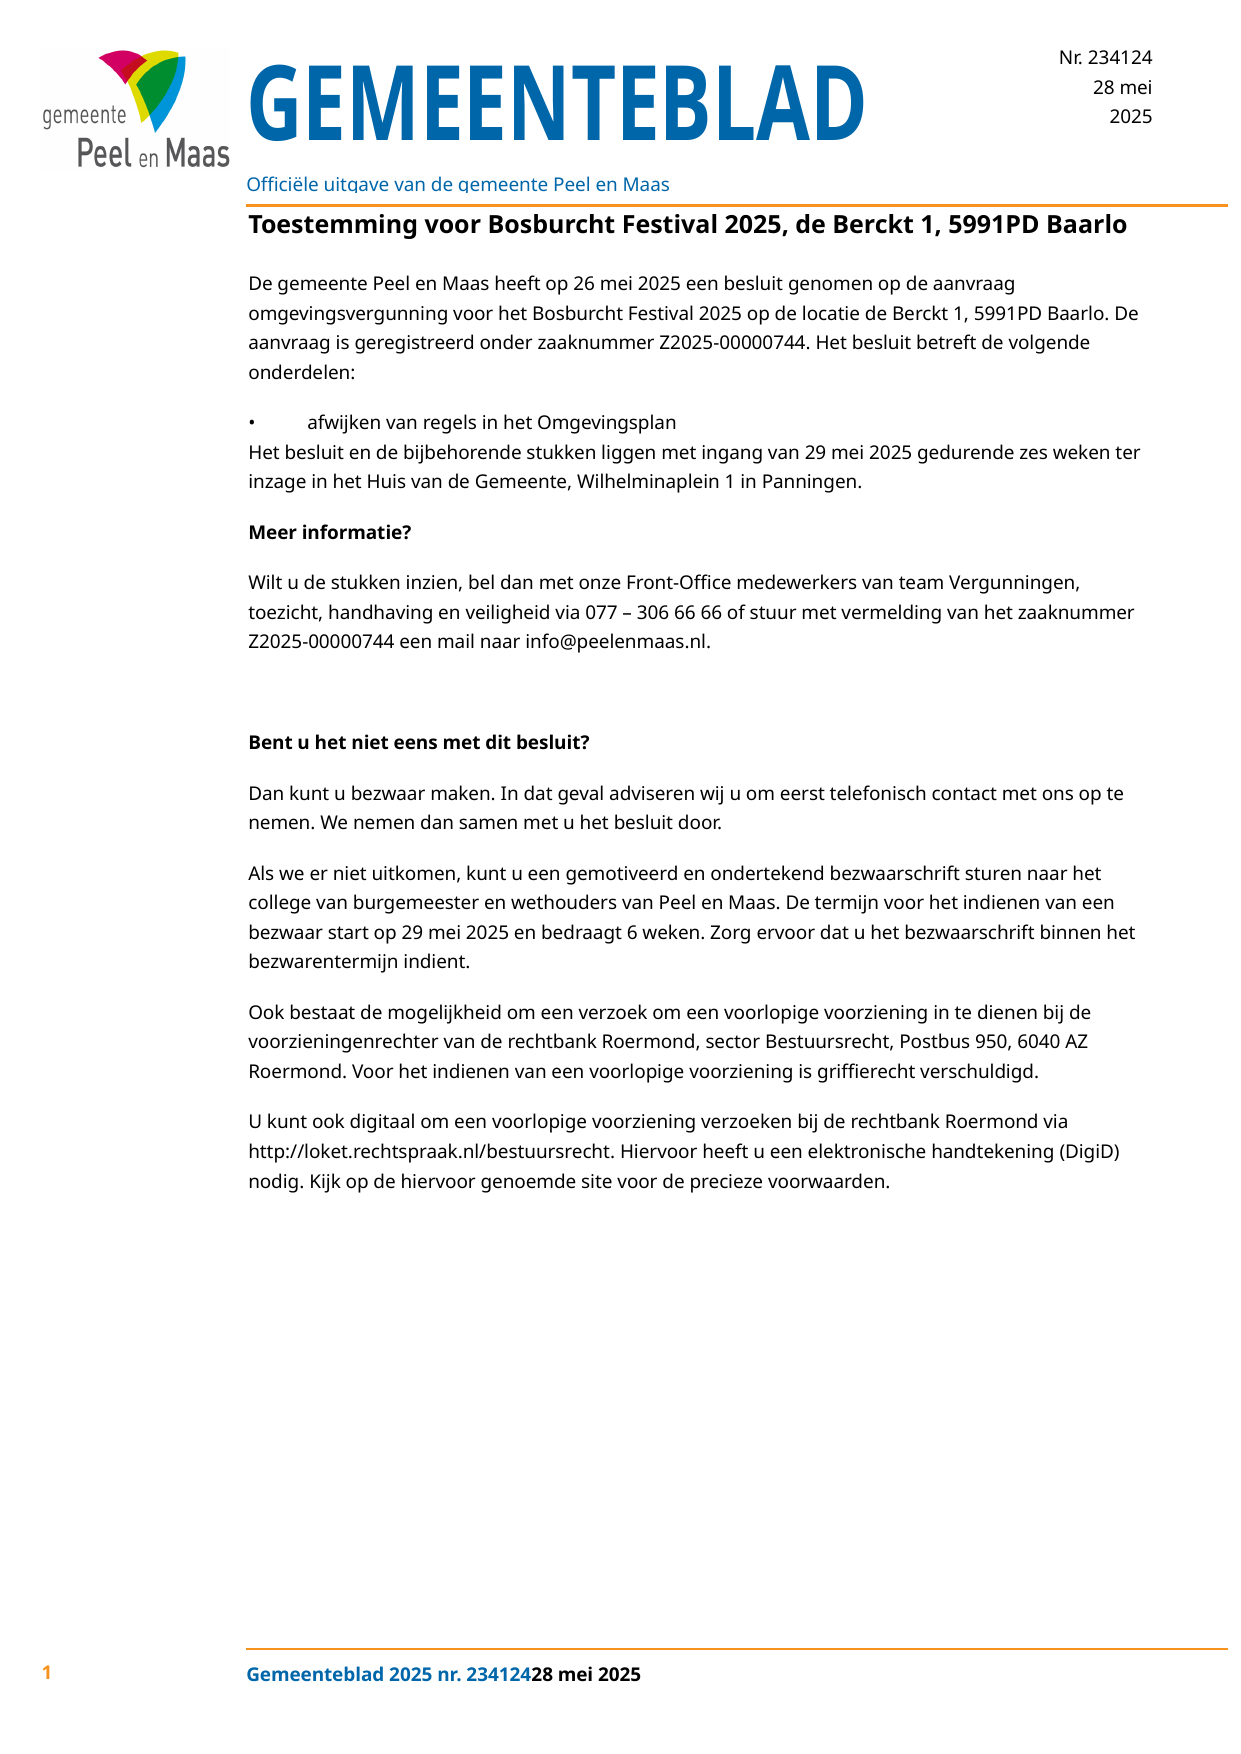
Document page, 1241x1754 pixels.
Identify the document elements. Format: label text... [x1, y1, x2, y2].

text Toestemming voor Bosburcht Festival 2025, de Berckt 1, 5991PD Baarlo [248, 207, 1152, 241]
text Wilt u de stukken inzien, bel dan met onze Front-Office medewerkers van team Vergunningen, toezicht, handhaving en veiligheid via 077 – 306 66 66 of stuur met vermelding van het zaaknummer Z2025-00000744 een mail naar info@peelenmaas.nl. [248, 569, 1152, 654]
text Het besluit en de bijbehorende stukken liggen met ingang van 29 mei 2025 gedurende zes weken ter inzage in het Huis van de Gemeente, Wilhelminaplein 1 in Panningen. [248, 439, 1152, 494]
text U kunt ook digitaal om een voorlopige voorziening verzoeken bij de rechtbank Roermond via http://loket.rechtspraak.nl/bestuursrecht. Hiervoor heeft u een elektronische handtekening (DigiD) nodig. Kijk op de hiervoor genoemde site voor de precieze voorwaarden. [248, 1109, 1152, 1193]
text Als we er niet uitkomen, kunt u een gemotiveerd en ondertekend bezwaarschrift sturen naar het college van burgemeester en wethouders van Peel en Maas. De termijn voor het indienen van een bezwaar start op 29 mei 2025 en bedraagt 6 weken. Zorg ervoor dat u het bezwaarschrift binnen het bezwarentermijn indient. [248, 860, 1152, 974]
list afwijken van regels in het Omgevingsplan [248, 409, 1152, 435]
picture [41, 47, 231, 172]
text Meer informatie? [248, 519, 1152, 545]
text Dan kunt u bezwaar maken. In dat geval adviseren wij u om eerst telefonisch contact met ons op te nemen. We nemen dan samen met u het besluit door. [248, 780, 1152, 835]
text De gemeente Peel en Maas heeft op 26 mei 2025 een besluit genomen op de aanvraag omgevingsvergunning voor het Bosburcht Festival 2025 op de locatie de Berckt 1, 5991PD Baarlo. De aanvraag is geregistreerd onder zaaknummer Z2025-00000744. Het besluit betreft de volgende onderdelen: [248, 270, 1152, 385]
text Bent u het niet eens met dit besluit? [248, 729, 1152, 755]
text Ook bestaat de mogelijkheid om een verzoek om een voorlopige voorziening in te dienen bij de voorzieningenrechter van de rechtbank Roermond, sector Bestuursrecht, Postbus 950, 6040 AZ Roermond. Voor het indienen van een voorlopige voorziening is griffierecht verschuldigd. [248, 999, 1152, 1084]
